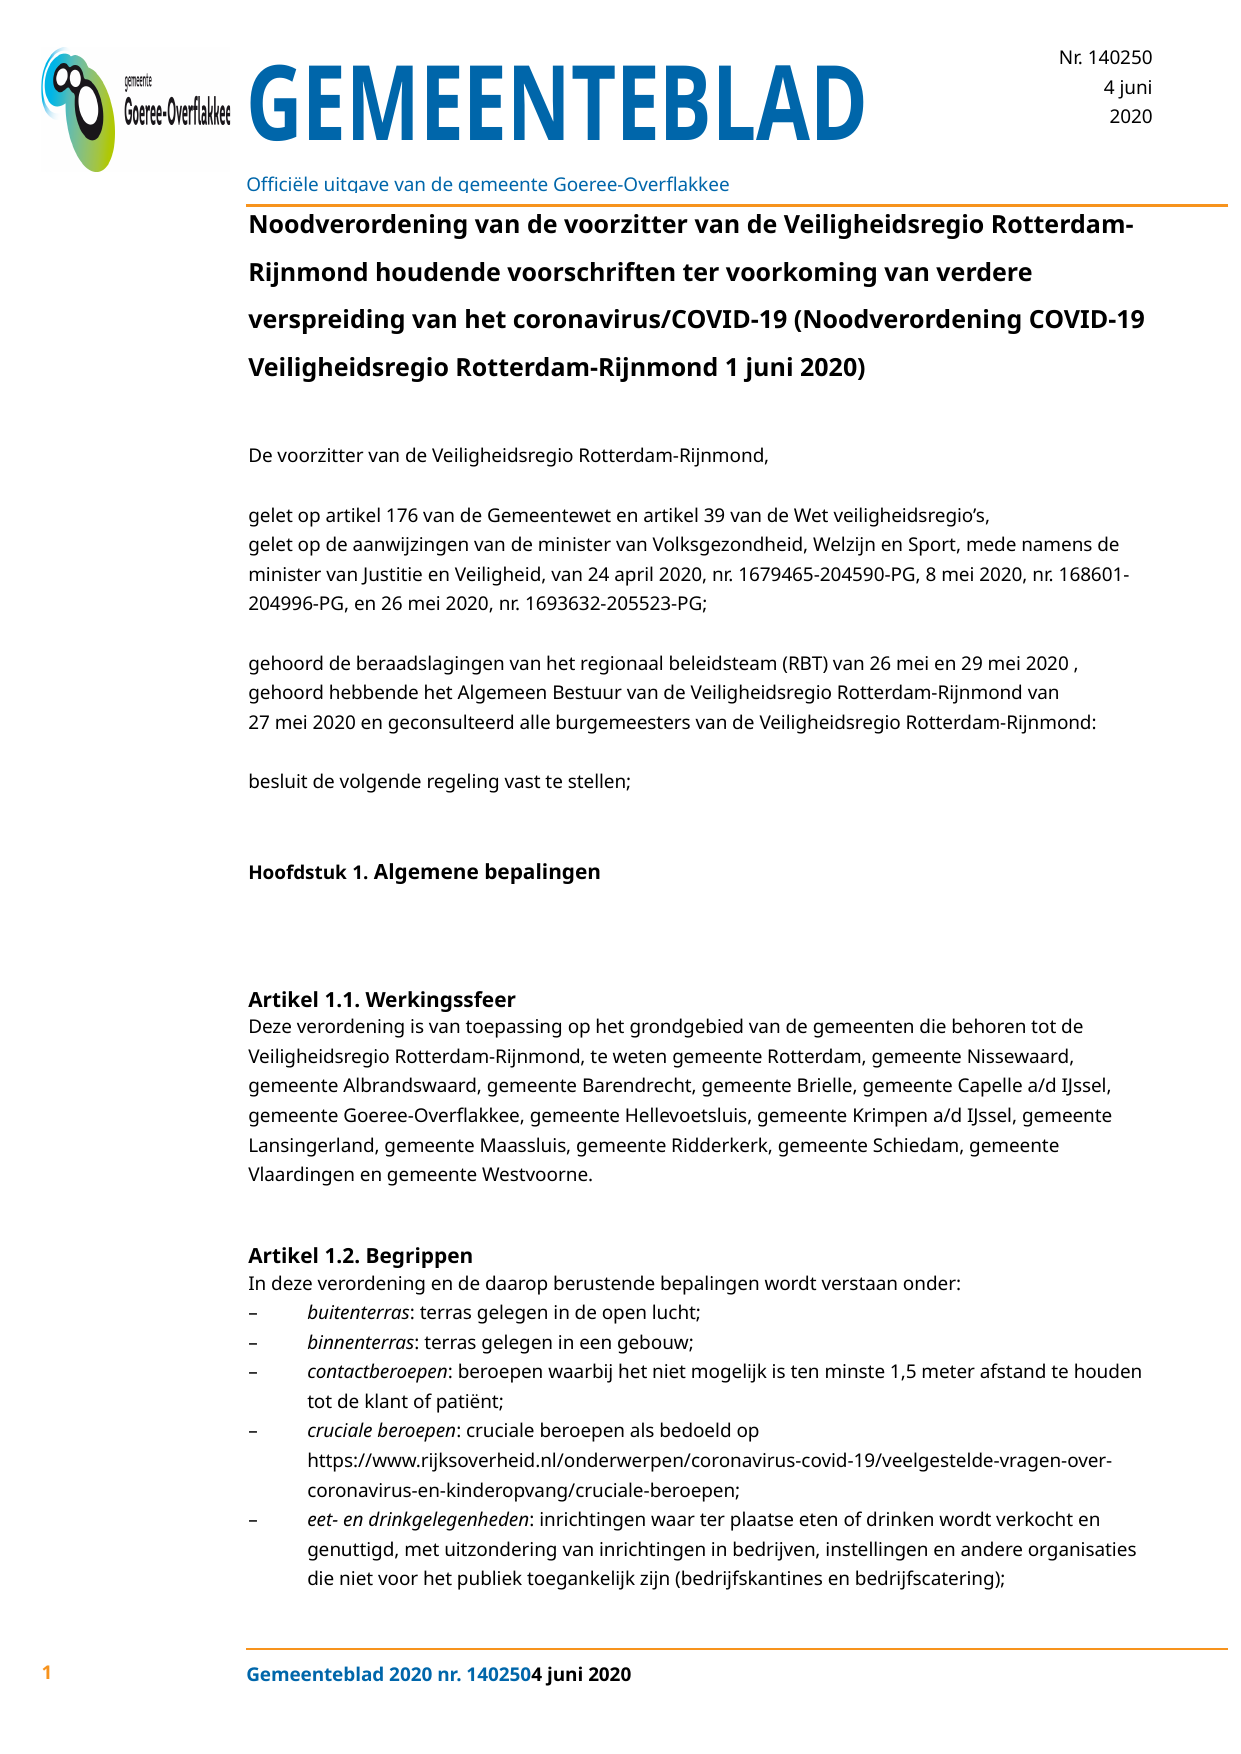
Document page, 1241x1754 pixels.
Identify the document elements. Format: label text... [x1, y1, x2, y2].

text gelet op de aanwijzingen van de minister van Volksgezondheid, Welzijn en Sport, mede namens de minister van Justitie en Veiligheid, van 24 april 2020, nr. 1679465-204590-PG, 8 mei 2020, nr. 168601-204996-PG, en 26 mei 2020, nr. 1693632-205523-PG; [248, 531, 1152, 616]
text De voorzitter van de Veiligheidsregio Rotterdam-Rijnmond, [248, 443, 1152, 468]
text besluit de volgende regeling vast te stellen; [248, 768, 1152, 794]
text gelet op artikel 176 van de Gemeentewet en artikel 39 van de Wet veiligheidsregio’s, [248, 502, 1152, 528]
list buitenterras: terras gelegen in de open lucht; [248, 1299, 1152, 1325]
text 27 mei 2020 en geconsulteerd alle burgemeesters van de Veiligheidsregio Rotterdam-Rijnmond: [248, 709, 1152, 735]
text gehoord de beraadslagingen van het regionaal beleidsteam (RBT) van 26 mei en 29 mei 2020 , gehoord hebbende het Algemeen Bestuur van de Veiligheidsregio Rotterdam-Rijnmond van [248, 650, 1152, 705]
text Hoofdstuk 1. Algemene bepalingen [248, 857, 1152, 885]
list contactberoepen: beroepen waarbij het niet mogelijk is ten minste 1,5 meter afstand te houden tot de klant of patiënt; [248, 1358, 1152, 1414]
text Artikel 1.2. Begrippen [248, 1241, 1152, 1270]
picture [41, 47, 231, 172]
text In deze verordening en de daarop berustende bepalingen wordt verstaan onder: [248, 1270, 1152, 1296]
list eet- en drinkgelegenheden: inrichtingen waar ter plaatse eten of drinken wordt verkocht en genuttigd, met uitzondering van inrichtingen in bedrijven, instellingen en andere organisaties die niet voor het publiek toegankelijk zijn (bedrijfskantines en bedrijfscatering); [248, 1506, 1152, 1591]
list binnenterras: terras gelegen in een gebouw; [248, 1329, 1152, 1355]
text Artikel 1.1. Werkingssfeer [248, 985, 1152, 1013]
text Deze verordening is van toepassing op het grondgebied van de gemeenten die behoren tot de Veiligheidsregio Rotterdam-Rijnmond, te weten gemeente Rotterdam, gemeente Nissewaard, gemeente Albrandswaard, gemeente Barendrecht, gemeente Brielle, gemeente Capelle a/d IJssel, gemeente Goeree-Overflakkee, gemeente Hellevoetsluis, gemeente Krimpen a/d IJssel, gemeente Lansingerland, gemeente Maassluis, gemeente Ridderkerk, gemeente Schiedam, gemeente Vlaardingen en gemeente Westvoorne. [248, 1013, 1152, 1187]
list cruciale beroepen: cruciale beroepen als bedoeld op https://www.rijksoverheid.nl/onderwerpen/coronavirus-covid-19/veelgestelde-vragen-over-coronavirus-en-kinderopvang/cruciale-beroepen; [248, 1418, 1152, 1503]
text Noodverordening van de voorzitter van de Veiligheidsregio Rotterdam-Rijnmond houdende voorschriften ter voorkoming van verdere verspreiding van het coronavirus/COVID-19 (Noodverordening COVID-19 Veiligheidsregio Rotterdam-Rijnmond 1 juni 2020) [248, 207, 1152, 384]
